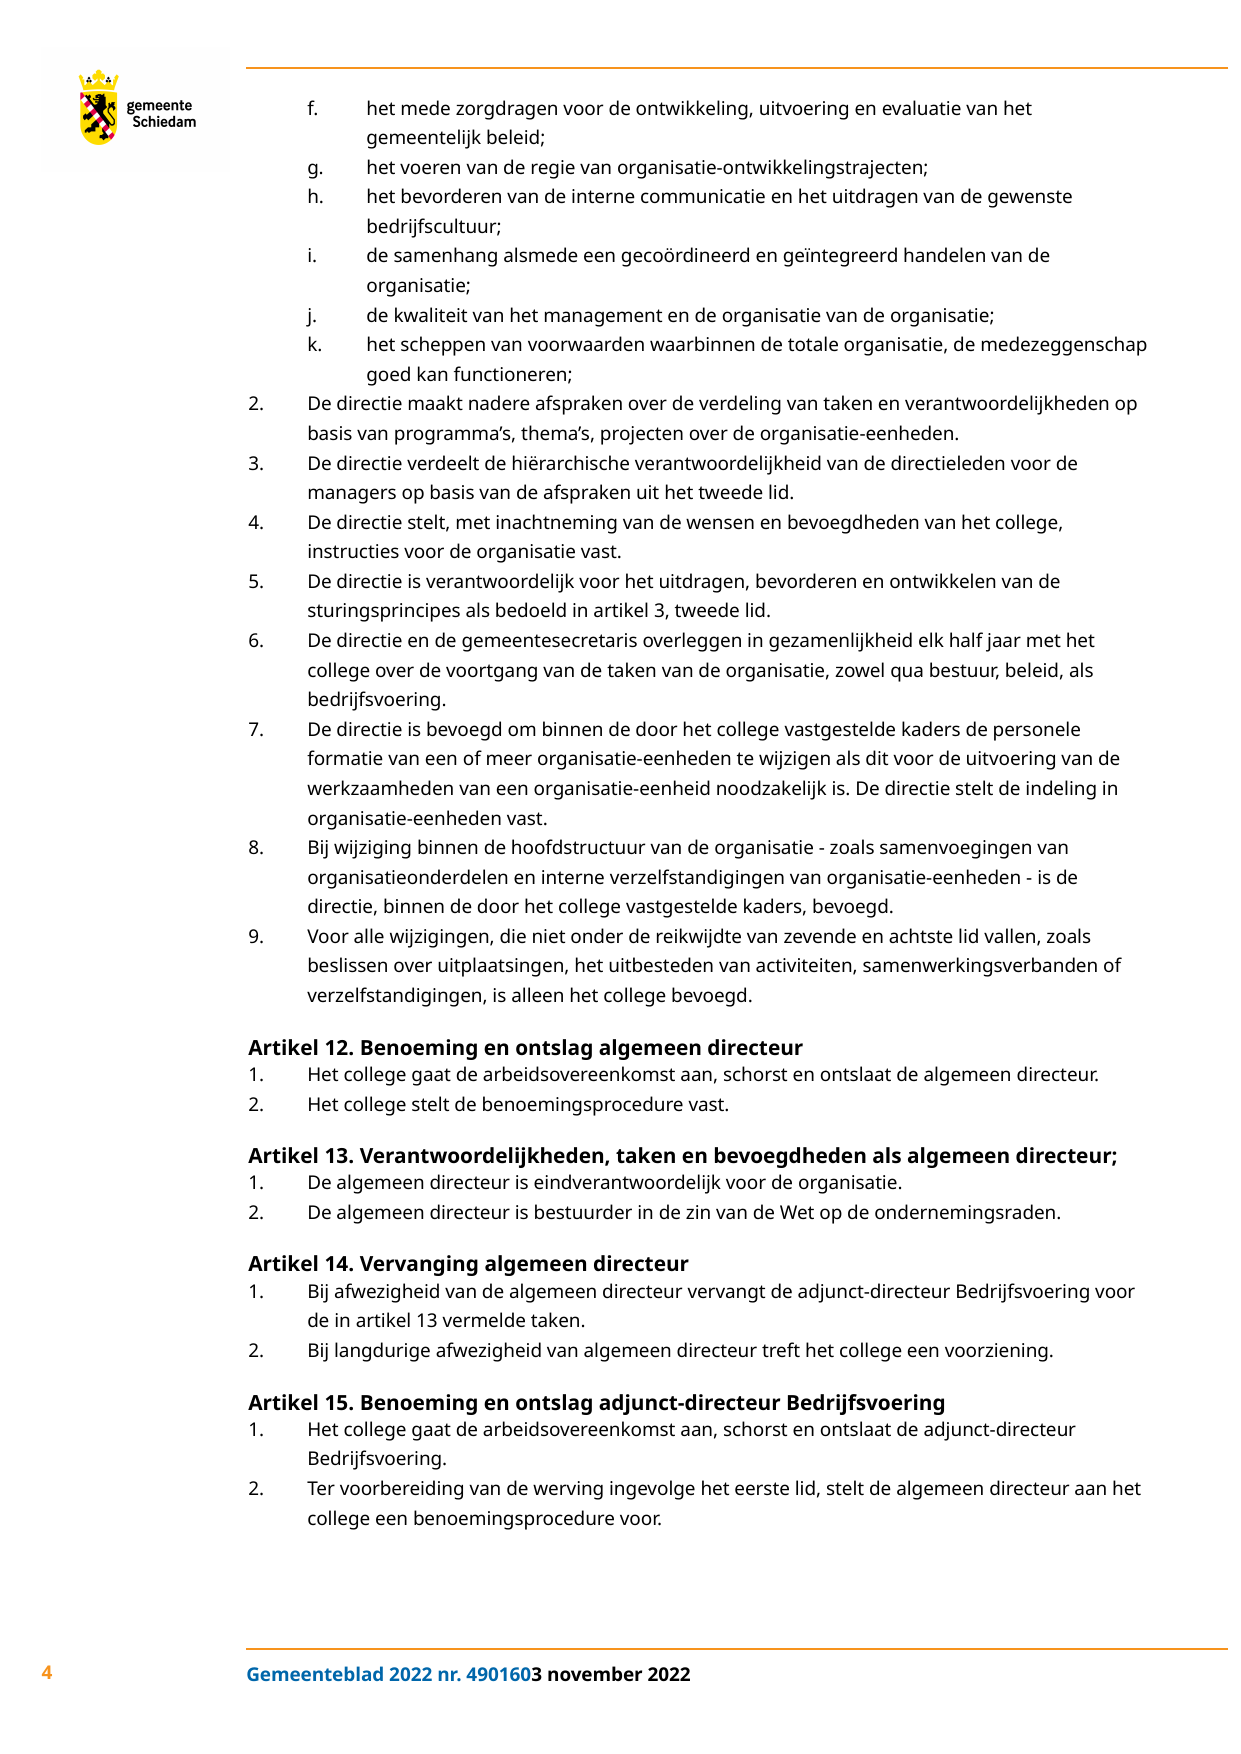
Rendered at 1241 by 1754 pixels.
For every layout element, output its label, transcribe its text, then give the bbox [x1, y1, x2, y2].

list De algemeen directeur is bestuurder in de zin van de Wet op de ondernemingsraden. [248, 1199, 1152, 1225]
list het mede zorgdragen voor de ontwikkeling, uitvoering en evaluatie van het gemeentelijk beleid; [307, 95, 1152, 150]
list Het college gaat de arbeidsovereenkomst aan, schorst en ontslaat de adjunct-directeur Bedrijfsvoering. [248, 1416, 1152, 1471]
picture [41, 47, 231, 172]
text Artikel 14. Vervanging algemeen directeur [248, 1249, 1152, 1278]
list Ter voorbereiding van de werving ingevolge het eerste lid, stelt de algemeen directeur aan het college een benoemingsprocedure voor. [248, 1475, 1152, 1531]
list Het college gaat de arbeidsovereenkomst aan, schorst en ontslaat de algemeen directeur. [248, 1061, 1152, 1087]
list Bij wijziging binnen de hoofdstructuur van de organisatie - zoals samenvoegingen van organisatieonderdelen en interne verzelfstandigingen van organisatie-eenheden - is de directie, binnen de door het college vastgestelde kaders, bevoegd. [248, 834, 1152, 919]
list De algemeen directeur is eindverantwoordelijk voor de organisatie. [248, 1169, 1152, 1195]
list Voor alle wijzigingen, die niet onder de reikwijdte van zevende en achtste lid vallen, zoals beslissen over uitplaatsingen, het uitbesteden van activiteiten, samenwerkingsverbanden of verzelfstandigingen, is alleen het college bevoegd. [248, 923, 1152, 1008]
list De directie is bevoegd om binnen de door het college vastgestelde kaders de personele formatie van een of meer organisatie-eenheden te wijzigen als dit voor de uitvoering van de werkzaamheden van een organisatie-eenheid noodzakelijk is. De directie stelt de indeling in organisatie-eenheden vast. [248, 716, 1152, 831]
list het scheppen van voorwaarden waarbinnen de totale organisatie, de medezeggenschap goed kan functioneren; [307, 331, 1152, 387]
list Bij langdurige afwezigheid van algemeen directeur treft het college een voorziening. [248, 1337, 1152, 1363]
list De directie is verantwoordelijk voor het uitdragen, bevorderen en ontwikkelen van de sturingsprincipes als bedoeld in artikel 3, tweede lid. [248, 568, 1152, 623]
list Het college stelt de benoemingsprocedure vast. [248, 1091, 1152, 1116]
text Artikel 13. Verantwoordelijkheden, taken en bevoegdheden als algemeen directeur; [248, 1141, 1152, 1169]
list de samenhang alsmede een gecoördineerd en geïntegreerd handelen van de organisatie; [307, 243, 1152, 298]
list Bij afwezigheid van de algemeen directeur vervangt de adjunct-directeur Bedrijfsvoering voor de in artikel 13 vermelde taken. [248, 1278, 1152, 1333]
list De directie stelt, met inachtneming van de wensen en bevoegdheden van het college, instructies voor de organisatie vast. [248, 509, 1152, 564]
list de kwaliteit van het management en de organisatie van de organisatie; [307, 302, 1152, 328]
list het voeren van de regie van organisatie-ontwikkelingstrajecten; [307, 154, 1152, 180]
text Artikel 15. Benoeming en ontslag adjunct-directeur Bedrijfsvoering [248, 1388, 1152, 1416]
list De directie verdeelt de hiërarchische verantwoordelijkheid van de directieleden voor de managers op basis van de afspraken uit het tweede lid. [248, 450, 1152, 505]
list De directie maakt nadere afspraken over de verdeling van taken en verantwoordelijkheden op basis van programma’s, thema’s, projecten over de organisatie-eenheden. [248, 391, 1152, 446]
list De directie en de gemeentesecretaris overleggen in gezamenlijkheid elk half jaar met het college over de voortgang van de taken van de organisatie, zowel qua bestuur, beleid, als bedrijfsvoering. [248, 627, 1152, 712]
list het bevorderen van de interne communicatie en het uitdragen van de gewenste bedrijfscultuur; [307, 183, 1152, 239]
text Artikel 12. Benoeming en ontslag algemeen directeur [248, 1033, 1152, 1061]
